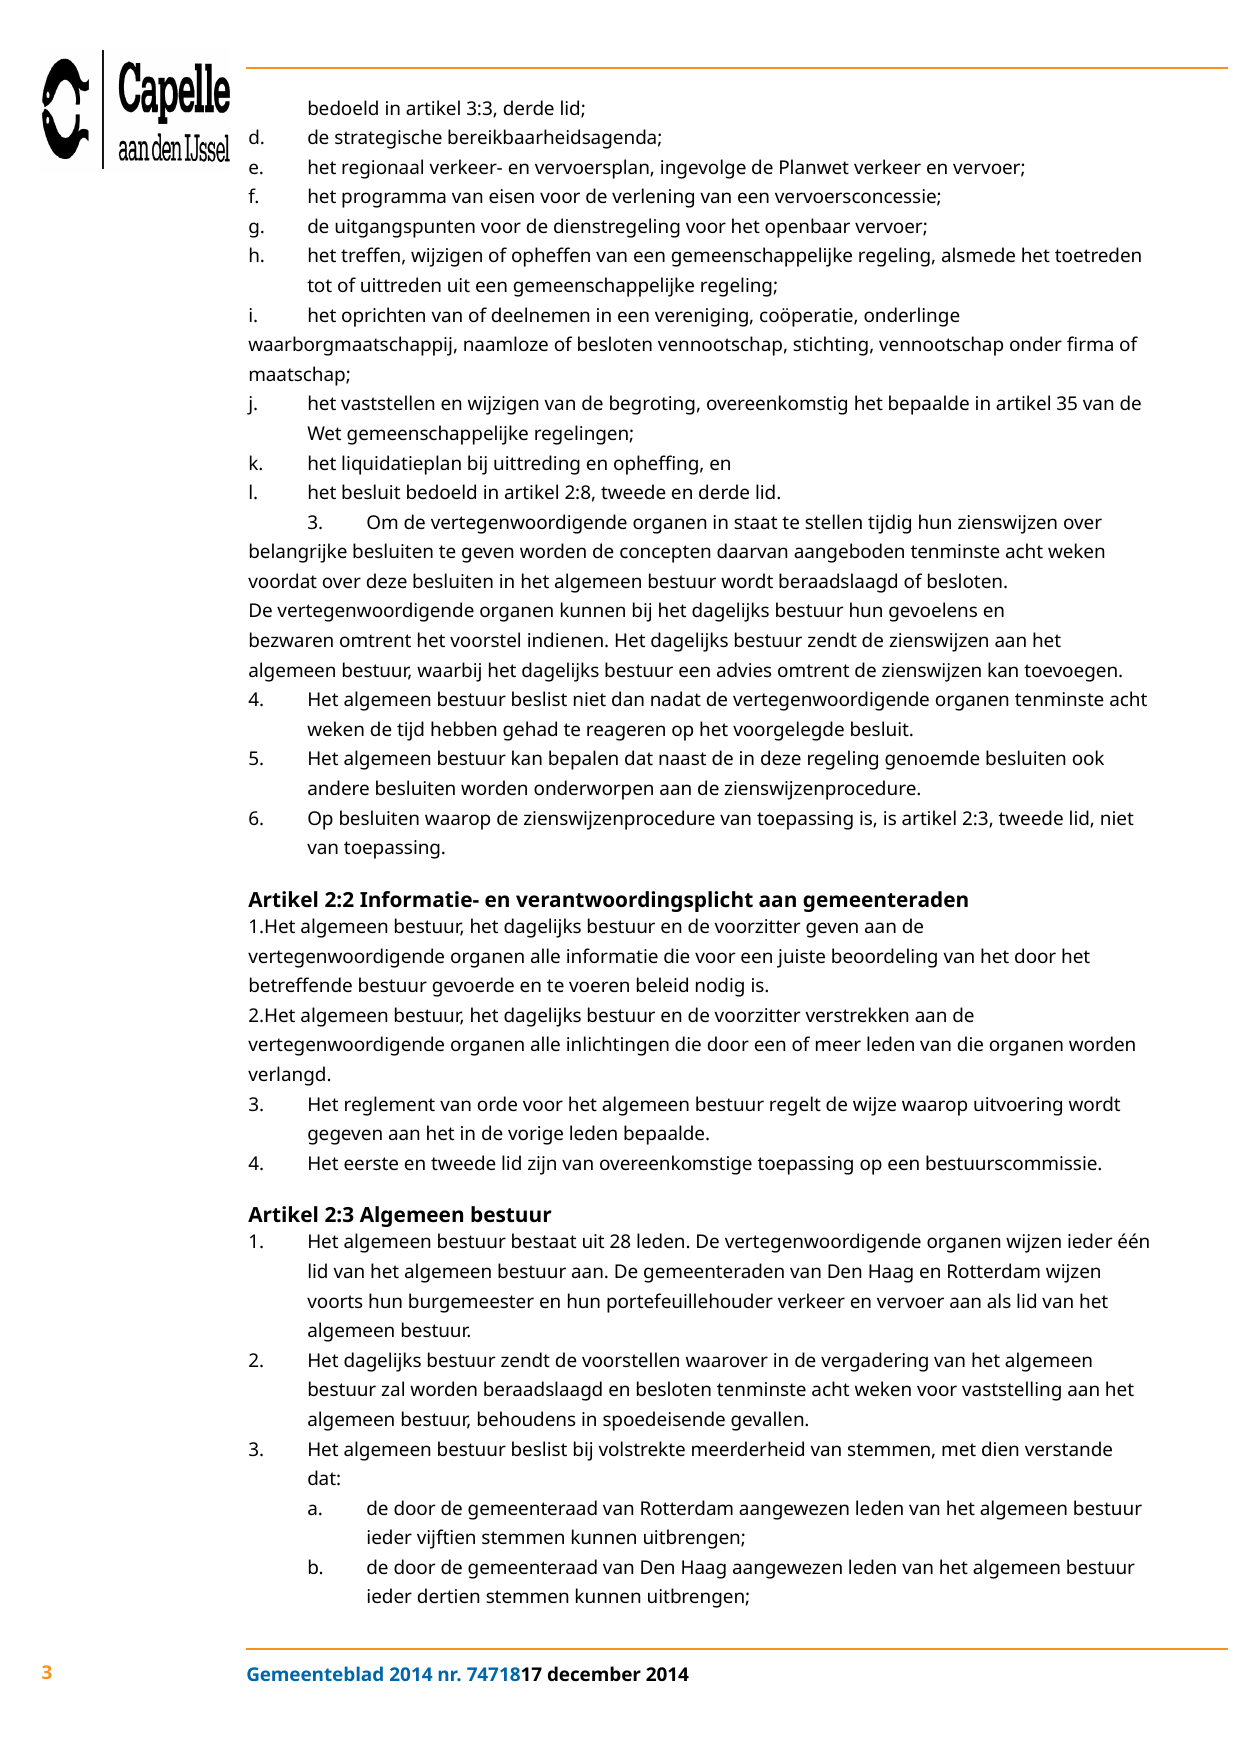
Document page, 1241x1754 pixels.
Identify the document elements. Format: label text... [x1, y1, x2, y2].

list het besluit bedoeld in artikel 2:8, tweede en derde lid. [248, 479, 1152, 505]
list de door de gemeenteraad van Rotterdam aangewezen leden van het algemeen bestuur ieder vijftien stemmen kunnen uitbrengen; [307, 1495, 1152, 1550]
text 1.Het algemeen bestuur, het dagelijks bestuur en de voorzitter geven aan de [248, 913, 1152, 939]
list bedoeld in artikel 3:3, derde lid; [248, 95, 1152, 121]
list het liquidatieplan bij uittreding en opheffing, en [248, 450, 1152, 476]
list het treffen, wijzigen of opheffen van een gemeenschappelijke regeling, alsmede het toetreden tot of uittreden uit een gemeenschappelijke regeling; [248, 243, 1152, 298]
list Op besluiten waarop de zienswijzenprocedure van toepassing is, is artikel 2:3, tweede lid, niet van toepassing. [248, 805, 1152, 860]
list Het dagelijks bestuur zendt de voorstellen waarover in de vergadering van het algemeen bestuur zal worden beraadslaagd en besloten tenminste acht weken voor vaststelling aan het algemeen bestuur, behoudens in spoedeisende gevallen. [248, 1347, 1152, 1432]
list Het reglement van orde voor het algemeen bestuur regelt de wijze waarop uitvoering wordt gegeven aan het in de vorige leden bepaalde. [248, 1091, 1152, 1146]
text Artikel 2:2 Informatie- en verantwoordingsplicht aan gemeenteraden [248, 885, 1152, 913]
text vertegenwoordigende organen alle inlichtingen die door een of meer leden van die organen worden verlangd. [248, 1032, 1152, 1087]
list het oprichten van of deelnemen in een vereniging, coöperatie, onderlinge [248, 302, 1152, 328]
list Het eerste en tweede lid zijn van overeenkomstige toepassing op een bestuurscommissie. [248, 1150, 1152, 1176]
list het vaststellen en wijzigen van de begroting, overeenkomstig het bepaalde in artikel 35 van de Wet gemeenschappelijke regelingen; [248, 391, 1152, 446]
list Het algemeen bestuur beslist niet dan nadat de vertegenwoordigende organen tenminste acht weken de tijd hebben gehad te reageren op het voorgelegde besluit. [248, 686, 1152, 742]
text 2.Het algemeen bestuur, het dagelijks bestuur en de voorzitter verstrekken aan de [248, 1002, 1152, 1028]
text De vertegenwoordigende organen kunnen bij het dagelijks bestuur hun gevoelens en [248, 598, 1152, 623]
text vertegenwoordigende organen alle informatie die voor een juiste beoordeling van het door het betreffende bestuur gevoerde en te voeren beleid nodig is. [248, 943, 1152, 998]
text Artikel 2:3 Algemeen bestuur [248, 1200, 1152, 1229]
text belangrijke besluiten te geven worden de concepten daarvan aangeboden tenminste acht weken voordat over deze besluiten in het algemeen bestuur wordt beraadslaagd of besloten. [248, 538, 1152, 594]
list de uitgangspunten voor de dienstregeling voor het openbaar vervoer; [248, 213, 1152, 239]
list het programma van eisen voor de verlening van een vervoersconcessie; [248, 183, 1152, 209]
list Het algemeen bestuur beslist bij volstrekte meerderheid van stemmen, met dien verstande dat: [248, 1436, 1152, 1491]
text waarborgmaatschappij, naamloze of besloten vennootschap, stichting, vennootschap onder firma of maatschap; [248, 331, 1152, 387]
list Het algemeen bestuur bestaat uit 28 leden. De vertegenwoordigende organen wijzen ieder één lid van het algemeen bestuur aan. De gemeenteraden van Den Haag en Rotterdam wijzen voorts hun burgemeester en hun portefeuillehouder verkeer en vervoer aan als lid van het algemeen bestuur. [248, 1229, 1152, 1343]
list de door de gemeenteraad van Den Haag aangewezen leden van het algemeen bestuur ieder dertien stemmen kunnen uitbrengen; [307, 1554, 1152, 1609]
text bezwaren omtrent het voorstel indienen. Het dagelijks bestuur zendt de zienswijzen aan het algemeen bestuur, waarbij het dagelijks bestuur een advies omtrent de zienswijzen kan toevoegen. [248, 627, 1152, 683]
list Het algemeen bestuur kan bepalen dat naast de in deze regeling genoemde besluiten ook andere besluiten worden onderworpen aan de zienswijzenprocedure. [248, 746, 1152, 801]
picture [41, 47, 231, 172]
list het regionaal verkeer- en vervoersplan, ingevolge de Planwet verkeer en vervoer; [248, 154, 1152, 180]
list de strategische bereikbaarheidsagenda; [248, 124, 1152, 150]
list Om de vertegenwoordigende organen in staat te stellen tijdig hun zienswijzen over [307, 509, 1152, 535]
